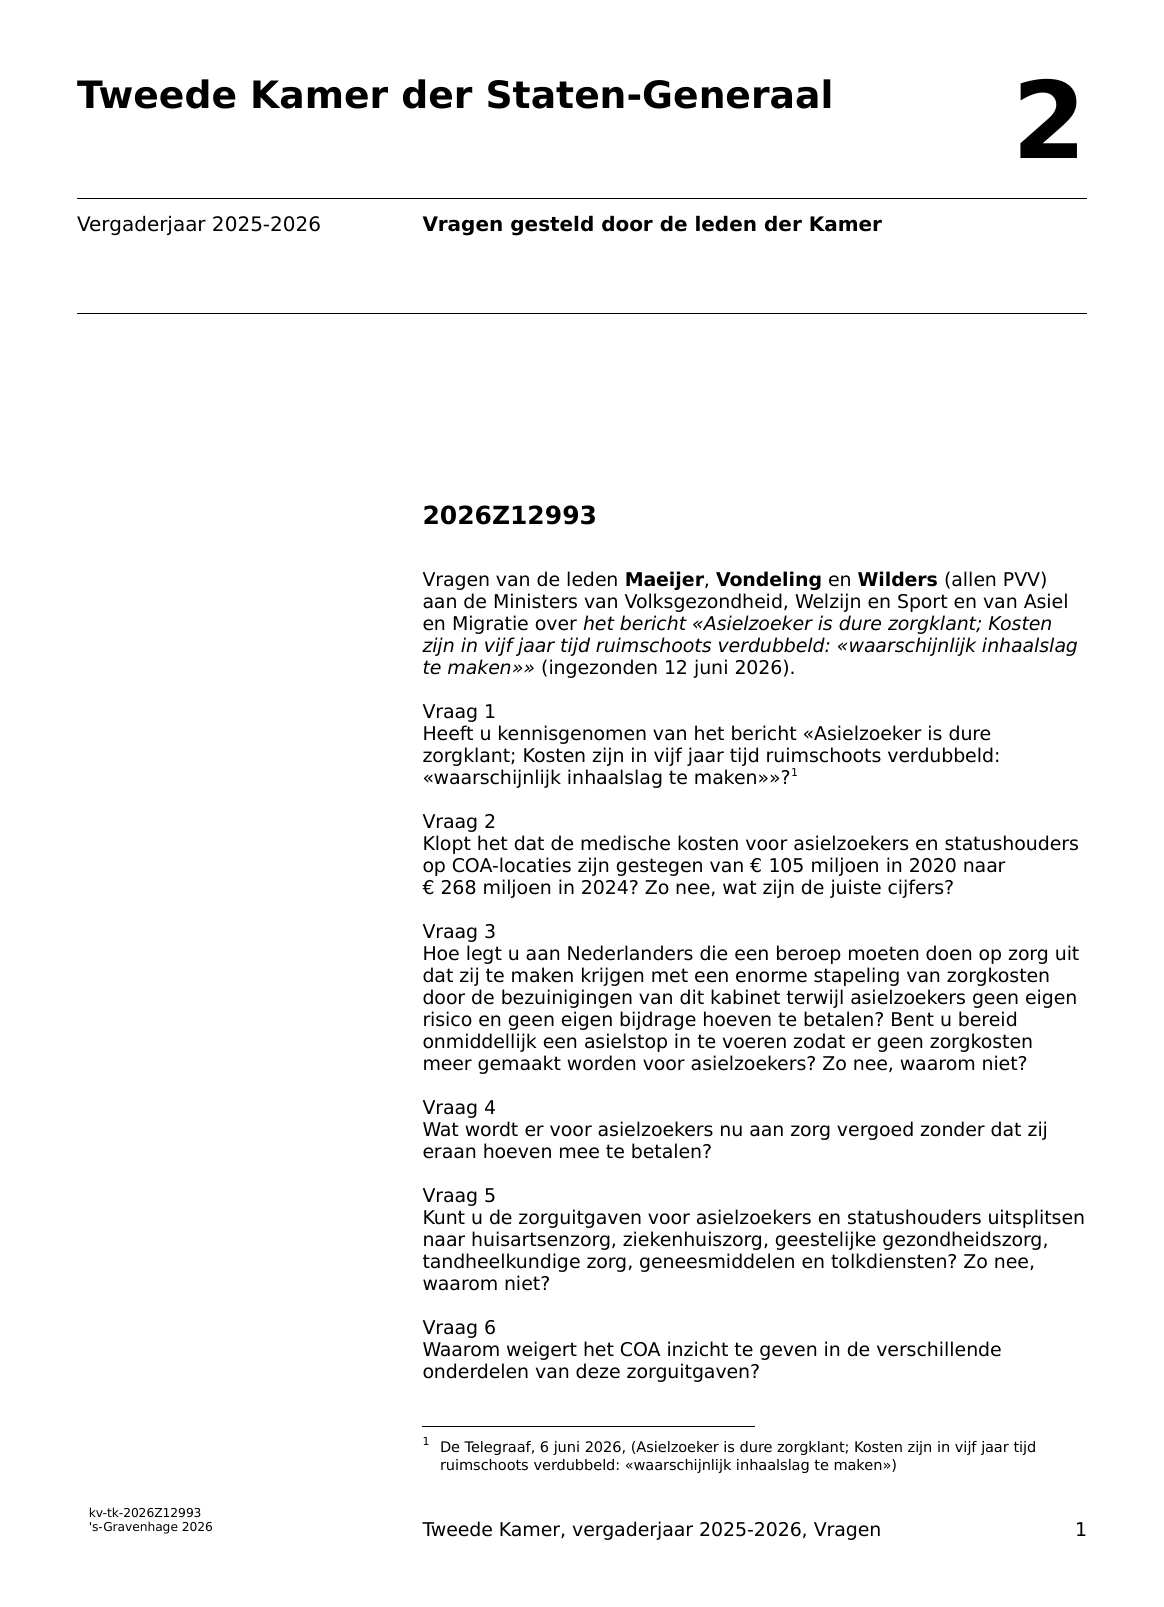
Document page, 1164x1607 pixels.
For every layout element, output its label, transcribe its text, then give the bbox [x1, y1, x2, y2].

table_header Tweede Kamer der Staten-Generaal [77, 59, 886, 198]
text 2026Z12993 [422, 501, 1087, 531]
text Klopt het dat de medische kosten voor asielzoekers en statushouders op COA-locaties zijn gestegen van € 105 miljoen in 2020 naar € 268 miljoen in 2024? Zo nee, wat zijn de juiste cijfers? [422, 833, 1087, 899]
text Kunt u de zorguitgaven voor asielzoekers en statushouders uitsplitsen naar huisartsenzorg, ziekenhuiszorg, geestelijke gezondheidszorg, tandheelkundige zorg, geneesmiddelen en tolkdiensten? Zo nee, waarom niet? [422, 1207, 1087, 1295]
table_cell Vergaderjaar 2025-2026 [77, 199, 422, 313]
text Waarom weigert het COA inzicht te geven in de verschillende onderdelen van deze zorguitgaven? [422, 1339, 1087, 1383]
text kv-tk-2026Z12993 [88, 1506, 323, 1520]
table_cell Vragen gesteld door de leden der Kamer [422, 199, 1087, 313]
text Heeft u kennisgenomen van het bericht «Asielzoeker is dure zorgklant; Kosten zijn in vijf jaar tijd ruimschoots verdubbeld: «waarschijnlijk inhaalslag te maken»»? [422, 723, 1087, 789]
text Vraag 3 [422, 921, 1087, 943]
text Vraag 6 [422, 1317, 1087, 1339]
text 's-Gravenhage 2026 [88, 1520, 323, 1534]
text Vragen van de leden Maeijer, Vondeling en Wilders (allen PVV) aan de Ministers van Volksgezondheid, Welzijn en Sport en van Asiel en Migratie over het bericht «Asielzoeker is dure zorgklant; Kosten zijn in vijf jaar tijd ruimschoots verdubbeld: «waarschijnlijk inhaalslag te maken»» (ingezonden 12 juni 2026). [422, 569, 1087, 679]
text De Telegraaf, 6 juni 2026, (Asielzoeker is dure zorgklant; Kosten zijn in vijf jaar tijd ruimschoots verdubbeld: «waarschijnlijk inhaalslag te maken») [422, 1435, 1087, 1474]
text Vraag 2 [422, 811, 1087, 833]
text Vraag 5 [422, 1185, 1087, 1207]
text Vraag 1 [422, 701, 1087, 723]
text Vraag 4 [422, 1097, 1087, 1119]
text Wat wordt er voor asielzoekers nu aan zorg vergoed zonder dat zij eraan hoeven mee te betalen? [422, 1119, 1087, 1163]
table_header 2 [886, 59, 1087, 198]
text Hoe legt u aan Nederlanders die een beroep moeten doen op zorg uit dat zij te maken krijgen met een enorme stapeling van zorgkosten door de bezuinigingen van dit kabinet terwijl asielzoekers geen eigen risico en geen eigen bijdrage hoeven te betalen? Bent u bereid onmiddellijk een asielstop in te voeren zodat er geen zorgkosten meer gemaakt worden voor asielzoekers? Zo nee, waarom niet? [422, 943, 1087, 1075]
